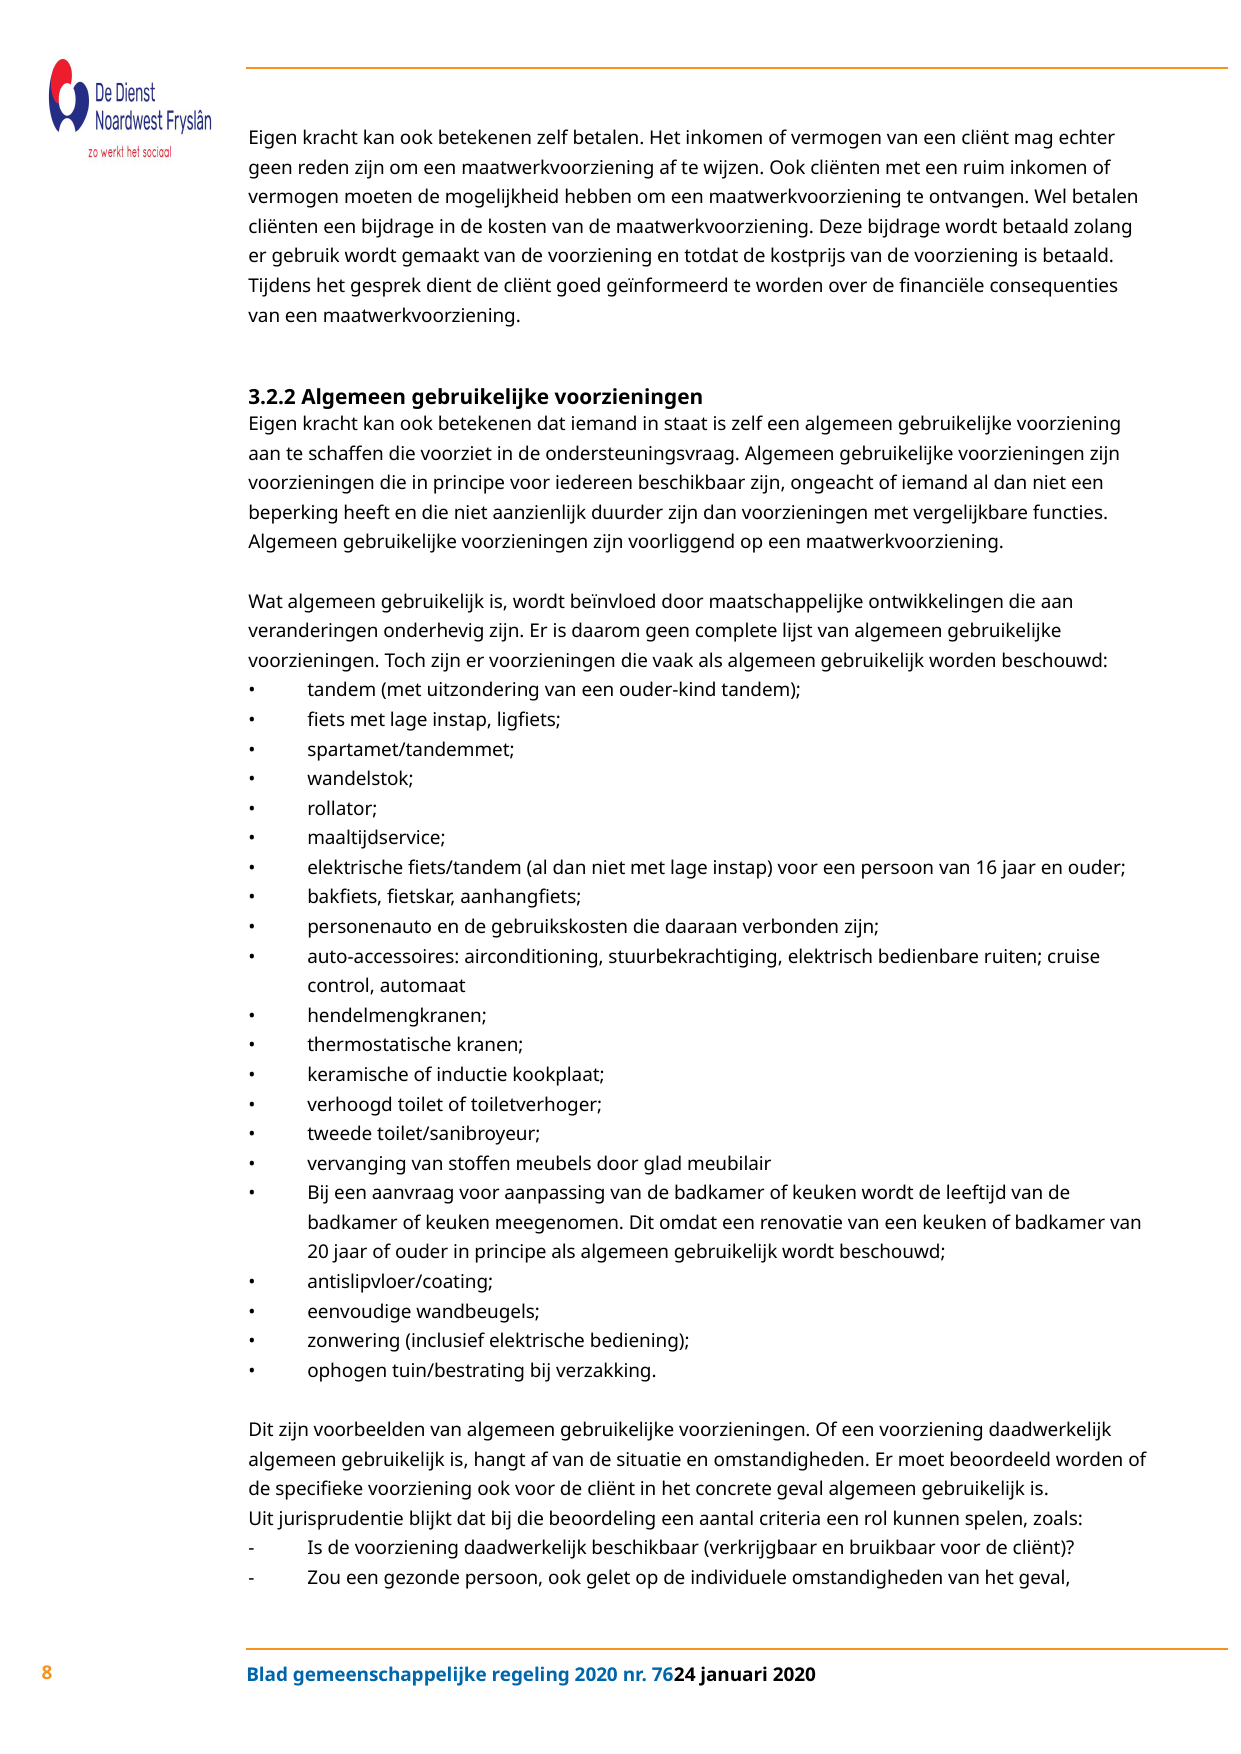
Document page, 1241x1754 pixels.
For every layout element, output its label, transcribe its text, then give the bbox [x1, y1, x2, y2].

list tandem (met uitzondering van een ouder-kind tandem); [248, 677, 1152, 702]
list Zou een gezonde persoon, ook gelet op de individuele omstandigheden van het geval, [248, 1564, 1152, 1590]
list wandelstok; [248, 765, 1152, 791]
list auto-accessoires: airconditioning, stuurbekrachtiging, elektrisch bedienbare ruiten; cruise control, automaat [248, 943, 1152, 998]
picture [41, 47, 231, 172]
list keramische of inductie kookplaat; [248, 1061, 1152, 1087]
list rollator; [248, 795, 1152, 821]
list personenauto en de gebruikskosten die daaraan verbonden zijn; [248, 913, 1152, 939]
text Uit jurisprudentie blijkt dat bij die beoordeling een aantal criteria een rol kunnen spelen, zoals: [248, 1505, 1152, 1531]
list eenvoudige wandbeugels; [248, 1298, 1152, 1323]
list Bij een aanvraag voor aanpassing van de badkamer of keuken wordt de leeftijd van de badkamer of keuken meegenomen. Dit omdat een renovatie van een keuken of badkamer van 20 jaar of ouder in principe als algemeen gebruikelijk wordt beschouwd; [248, 1179, 1152, 1264]
list Is de voorziening daadwerkelijk beschikbaar (verkrijgbaar en bruikbaar voor de cliënt)? [248, 1534, 1152, 1560]
list fiets met lage instap, ligfiets; [248, 706, 1152, 732]
list spartamet/tandemmet; [248, 736, 1152, 761]
text Eigen kracht kan ook betekenen dat iemand in staat is zelf een algemeen gebruikelijke voorziening aan te schaffen die voorziet in de ondersteuningsvraag. Algemeen gebruikelijke voorzieningen zijn voorzieningen die in principe voor iedereen beschikbaar zijn, ongeacht of iemand al dan niet een beperking heeft en die niet aanzienlijk duurder zijn dan voorzieningen met vergelijkbare functies. Algemeen gebruikelijke voorzieningen zijn voorliggend op een maatwerkvoorziening. [248, 410, 1152, 554]
list maaltijdservice; [248, 824, 1152, 850]
text Dit zijn voorbeelden van algemeen gebruikelijke voorzieningen. Of een voorziening daadwerkelijk algemeen gebruikelijk is, hangt af van de situatie en omstandigheden. Er moet beoordeeld worden of de specifieke voorziening ook voor de cliënt in het concrete geval algemeen gebruikelijk is. [248, 1416, 1152, 1501]
list verhoogd toilet of toiletverhoger; [248, 1091, 1152, 1116]
list tweede toilet/sanibroyeur; [248, 1120, 1152, 1146]
text 3.2.2 Algemeen gebruikelijke voorzieningen [248, 382, 1152, 410]
list hendelmengkranen; [248, 1002, 1152, 1028]
list antislipvloer/coating; [248, 1268, 1152, 1294]
text Wat algemeen gebruikelijk is, wordt beïnvloed door maatschappelijke ontwikkelingen die aan veranderingen onderhevig zijn. Er is daarom geen complete lijst van algemeen gebruikelijke voorzieningen. Toch zijn er voorzieningen die vaak als algemeen gebruikelijk worden beschouwd: [248, 588, 1152, 673]
list zonwering (inclusief elektrische bediening); [248, 1327, 1152, 1353]
list ophogen tuin/bestrating bij verzakking. [248, 1357, 1152, 1383]
list elektrische fiets/tandem (al dan niet met lage instap) voor een persoon van 16 jaar en ouder; [248, 854, 1152, 880]
text Eigen kracht kan ook betekenen zelf betalen. Het inkomen of vermogen van een cliënt mag echter geen reden zijn om een maatwerkvoorziening af te wijzen. Ook cliënten met een ruim inkomen of vermogen moeten de mogelijkheid hebben om een maatwerkvoorziening te ontvangen. Wel betalen cliënten een bijdrage in de kosten van de maatwerkvoorziening. Deze bijdrage wordt betaald zolang er gebruik wordt gemaakt van de voorziening en totdat de kostprijs van de voorziening is betaald. Tijdens het gesprek dient de cliënt goed geïnformeerd te worden over de financiële consequenties van een maatwerkvoorziening. [248, 124, 1152, 328]
list vervanging van stoffen meubels door glad meubilair [248, 1150, 1152, 1176]
list bakfiets, fietskar, aanhangfiets; [248, 884, 1152, 909]
list thermostatische kranen; [248, 1032, 1152, 1057]
